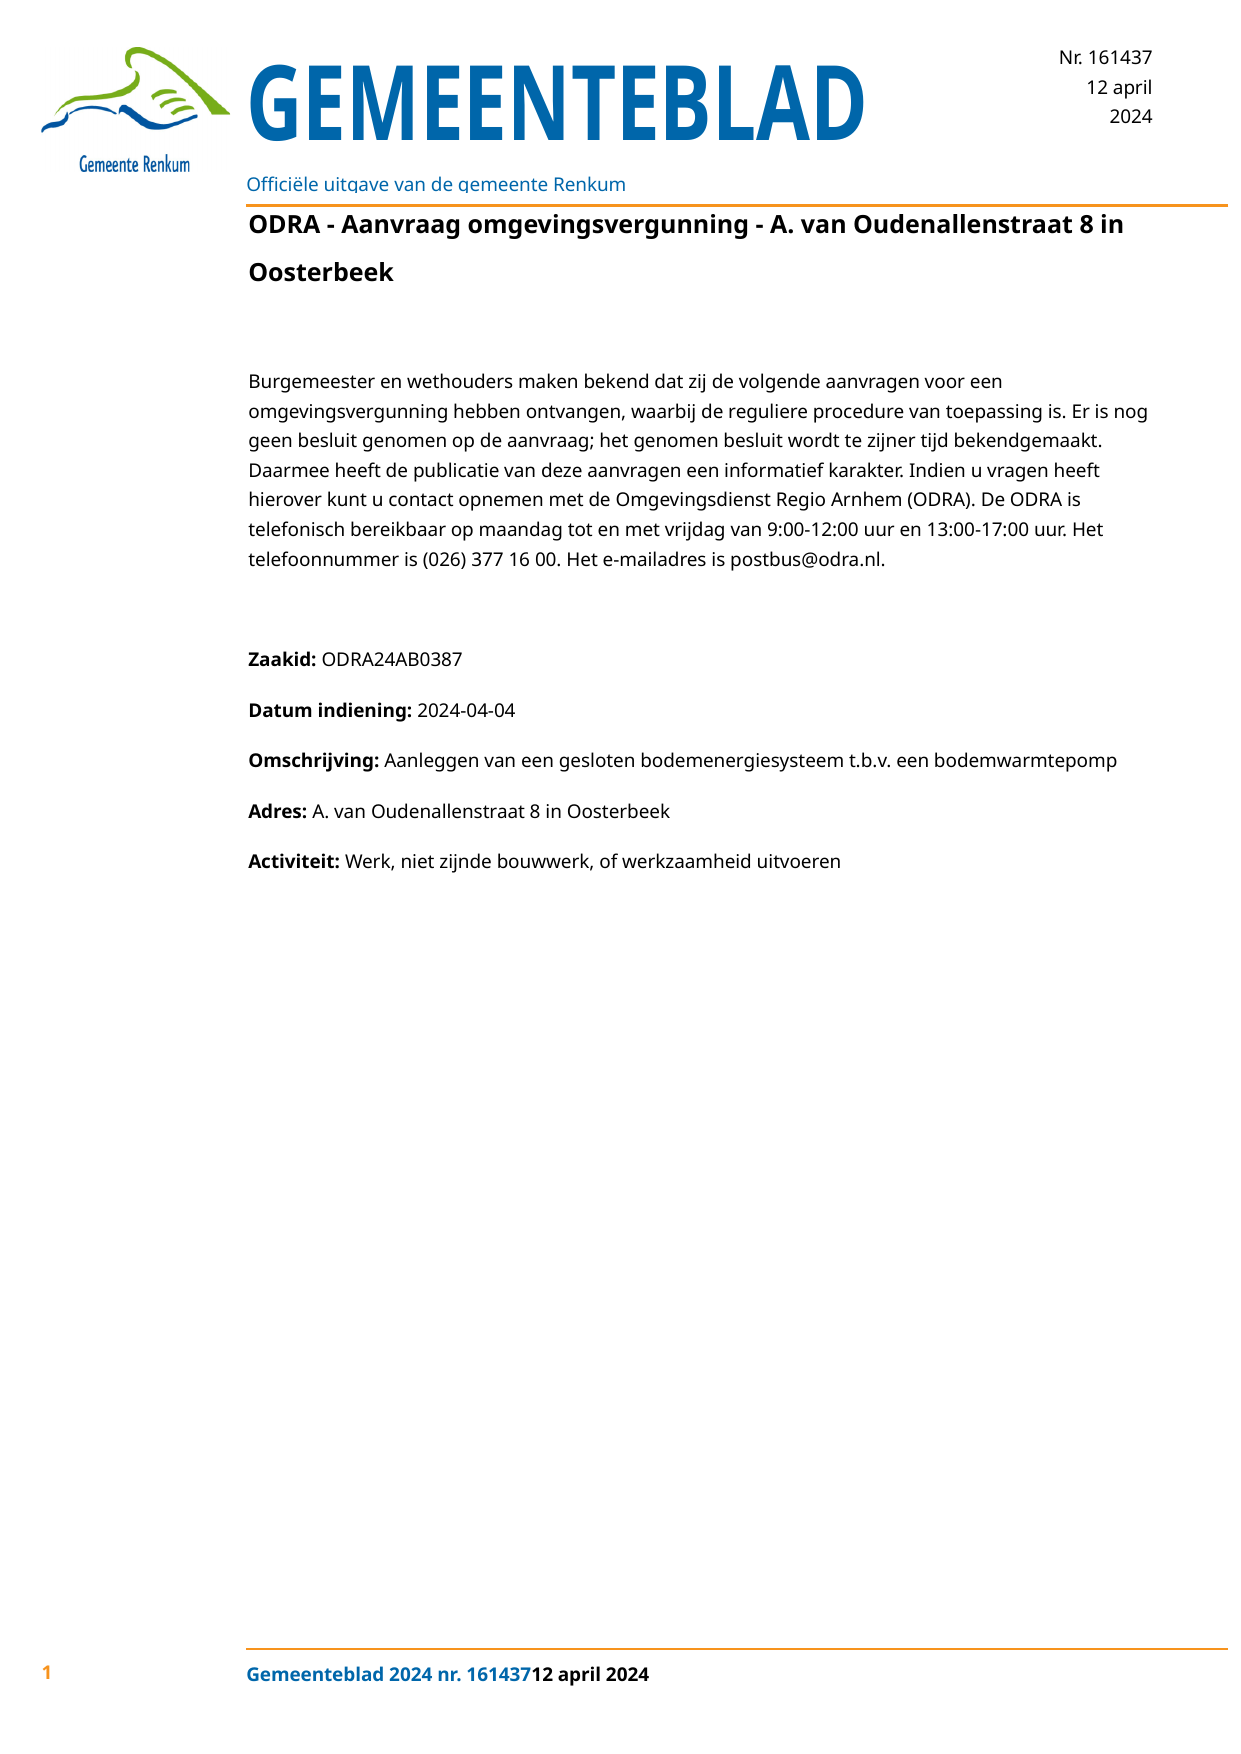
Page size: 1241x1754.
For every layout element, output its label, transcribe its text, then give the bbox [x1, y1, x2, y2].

text Zaakid: ODRA24AB0387 [248, 647, 1152, 672]
text Activiteit: Werk, niet zijnde bouwwerk, of werkzaamheid uitvoeren [248, 848, 1152, 874]
text Burgemeester en wethouders maken bekend dat zij de volgende aanvragen voor een omgevingsvergunning hebben ontvangen, waarbij de reguliere procedure van toepassing is. Er is nog geen besluit genomen op de aanvraag; het genomen besluit wordt te zijner tijd bekendgemaakt. Daarmee heeft de publicatie van deze aanvragen een informatief karakter. Indien u vragen heeft hierover kunt u contact opnemen met de Omgevingsdienst Regio Arnhem (ODRA). De ODRA is telefonisch bereikbaar op maandag tot en met vrijdag van 9:00-12:00 uur en 13:00-17:00 uur. Het telefoonnummer is (026) 377 16 00. Het e-mailadres is postbus@odra.nl. [248, 368, 1152, 572]
text Omschrijving: Aanleggen van een gesloten bodemenergiesysteem t.b.v. een bodemwarmtepomp [248, 747, 1152, 773]
picture [41, 47, 231, 172]
text ODRA - Aanvraag omgevingsvergunning - A. van Oudenallenstraat 8 in Oosterbeek [248, 207, 1152, 288]
text Adres: A. van Oudenallenstraat 8 in Oosterbeek [248, 798, 1152, 824]
text Datum indiening: 2024-04-04 [248, 697, 1152, 723]
